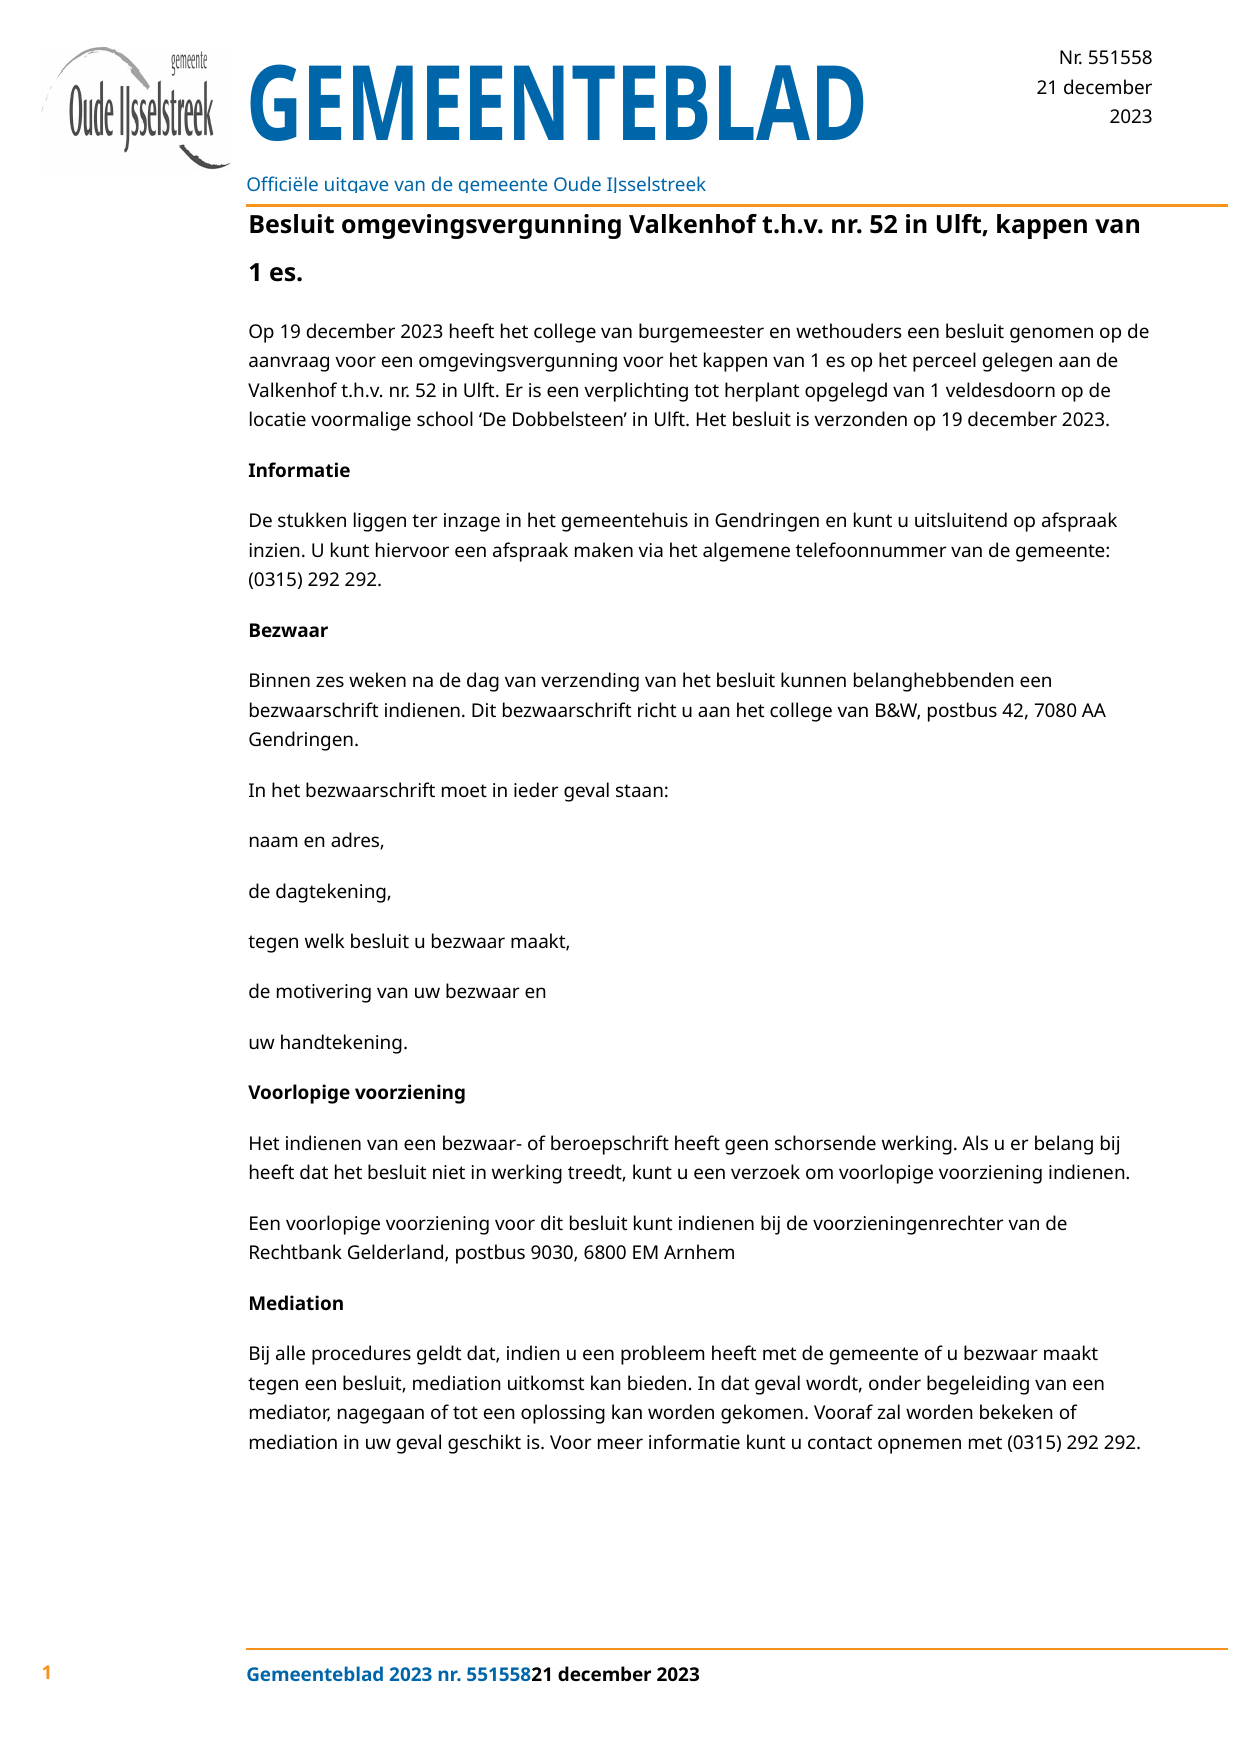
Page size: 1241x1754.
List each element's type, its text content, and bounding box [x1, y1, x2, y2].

text naam en adres, [248, 827, 1152, 853]
text Op 19 december 2023 heeft het college van burgemeester en wethouders een besluit genomen op de aanvraag voor een omgevingsvergunning voor het kappen van 1 es op het perceel gelegen aan de Valkenhof t.h.v. nr. 52 in Ulft. Er is een verplichting tot herplant opgelegd van 1 veldesdoorn op de locatie voormalige school ‘De Dobbelsteen’ in Ulft. Het besluit is verzonden op 19 december 2023. [248, 318, 1152, 432]
text de motivering van uw bezwaar en [248, 979, 1152, 1004]
text de dagtekening, [248, 878, 1152, 904]
text Besluit omgevingsvergunning Valkenhof t.h.v. nr. 52 in Ulft, kappen van 1 es. [248, 207, 1152, 288]
text Een voorlopige voorziening voor dit besluit kunt indienen bij de voorzieningenrechter van de Rechtbank Gelderland, postbus 9030, 6800 EM Arnhem [248, 1210, 1152, 1265]
text Informatie [248, 457, 1152, 483]
text Voorlopige voorziening [248, 1079, 1152, 1105]
text Binnen zes weken na de dag van verzending van het besluit kunnen belanghebbenden een bezwaarschrift indienen. Dit bezwaarschrift richt u aan het college van B&W, postbus 42, 7080 AA Gendringen. [248, 667, 1152, 752]
text Bij alle procedures geldt dat, indien u een probleem heeft met de gemeente of u bezwaar maakt tegen een besluit, mediation uitkomst kan bieden. In dat geval wordt, onder begeleiding van een mediator, nagegaan of tot een oplossing kan worden gekomen. Vooraf zal worden bekeken of mediation in uw geval geschikt is. Voor meer informatie kunt u contact opnemen met (0315) 292 292. [248, 1340, 1152, 1455]
text Mediation [248, 1290, 1152, 1316]
text tegen welk besluit u bezwaar maakt, [248, 928, 1152, 954]
text Bezwaar [248, 617, 1152, 643]
text De stukken liggen ter inzage in het gemeentehuis in Gendringen en kunt u uitsluitend op afspraak inzien. U kunt hiervoor een afspraak maken via het algemene telefoonnummer van de gemeente: (0315) 292 292. [248, 507, 1152, 592]
text In het bezwaarschrift moet in ieder geval staan: [248, 777, 1152, 803]
text uw handtekening. [248, 1029, 1152, 1055]
text Het indienen van een bezwaar- of beroepschrift heeft geen schorsende werking. Als u er belang bij heeft dat het besluit niet in werking treedt, kunt u een verzoek om voorlopige voorziening indienen. [248, 1130, 1152, 1185]
picture [41, 47, 231, 172]
